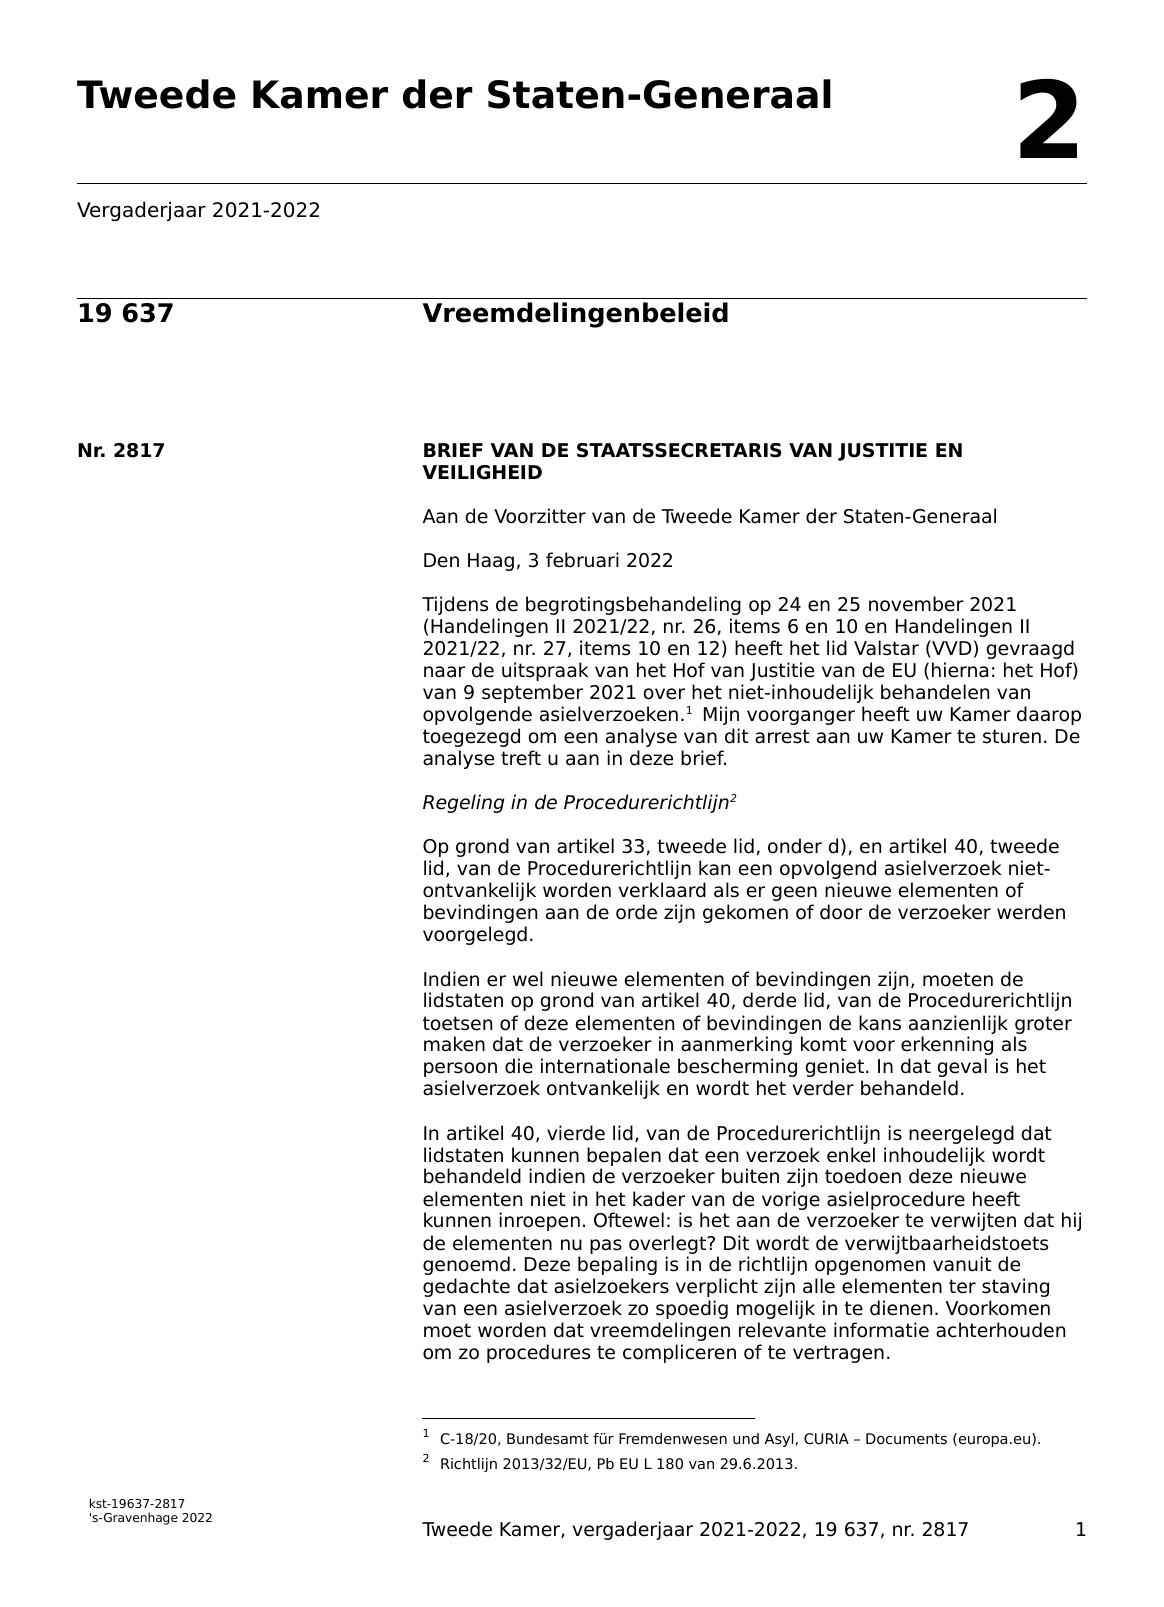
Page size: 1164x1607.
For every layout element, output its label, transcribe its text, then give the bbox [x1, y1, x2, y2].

table_header Tweede Kamer der Staten-Generaal [77, 59, 886, 183]
text Aan de Voorzitter van de Tweede Kamer der Staten-Generaal [422, 506, 1087, 528]
text Richtlijn 2013/32/EU, Pb EU L 180 van 29.6.2013. [422, 1452, 1087, 1474]
text Op grond van artikel 33, tweede lid, onder d), en artikel 40, tweede lid, van de Procedurerichtlijn kan een opvolgend asielverzoek niet-ontvankelijk worden verklaard als er geen nieuwe elementen of bevindingen aan de orde zijn gekomen of door de verzoeker werden voorgelegd. [422, 836, 1087, 946]
text kst-19637-2817 [88, 1497, 323, 1511]
subtitle 19 637 Vreemdelingenbeleid [77, 299, 1087, 329]
text 's-Gravenhage 2022 [88, 1511, 323, 1525]
table_header 2 [886, 59, 1087, 183]
text In artikel 40, vierde lid, van de Procedurerichtlijn is neergelegd dat lidstaten kunnen bepalen dat een verzoek enkel inhoudelijk wordt behandeld indien de verzoeker buiten zijn toedoen deze nieuwe elementen niet in het kader van de vorige asielprocedure heeft kunnen inroepen. Oftewel: is het aan de verzoeker te verwijten dat hij de elementen nu pas overlegt? Dit wordt de verwijtbaarheidstoets genoemd. Deze bepaling is in de richtlijn opgenomen vanuit de gedachte dat asielzoekers verplicht zijn alle elementen ter staving van een asielverzoek zo spoedig mogelijk in te dienen. Voorkomen moet worden dat vreemdelingen relevante informatie achterhouden om zo procedures te compliceren of te vertragen. [422, 1122, 1087, 1364]
subtitle Regeling in de Procedurerichtlijn [422, 792, 1087, 814]
text Indien er wel nieuwe elementen of bevindingen zijn, moeten de lidstaten op grond van artikel 40, derde lid, van de Procedurerichtlijn toetsen of deze elementen of bevindingen de kans aanzienlijk groter maken dat de verzoeker in aanmerking komt voor erkenning als persoon die internationale bescherming geniet. In dat geval is het asielverzoek ontvankelijk en wordt het verder behandeld. [422, 968, 1087, 1100]
text C-18/20, Bundesamt für Fremdenwesen und Asyl, CURIA – Documents (europa.eu). [422, 1427, 1087, 1449]
text Den Haag, 3 februari 2022 [422, 550, 1087, 572]
subtitle Nr. 2817 BRIEF VAN DE STAATSSECRETARIS VAN JUSTITIE EN VEILIGHEID [77, 440, 1087, 484]
table_cell Vergaderjaar 2021-2022 [77, 184, 1087, 298]
text Tijdens de begrotingsbehandeling op 24 en 25 november 2021 (Handelingen II 2021/22, nr. 26, items 6 en 10 en Handelingen II 2021/22, nr. 27, items 10 en 12) heeft het lid Valstar (VVD) gevraagd naar de uitspraak van het Hof van Justitie van de EU (hierna: het Hof) van 9 september 2021 over het niet-inhoudelijk behandelen van opvolgende asielverzoeken. Mijn voorganger heeft uw Kamer daarop toegezegd om een analyse van dit arrest aan uw Kamer te sturen. De analyse treft u aan in deze brief. [422, 594, 1087, 770]
